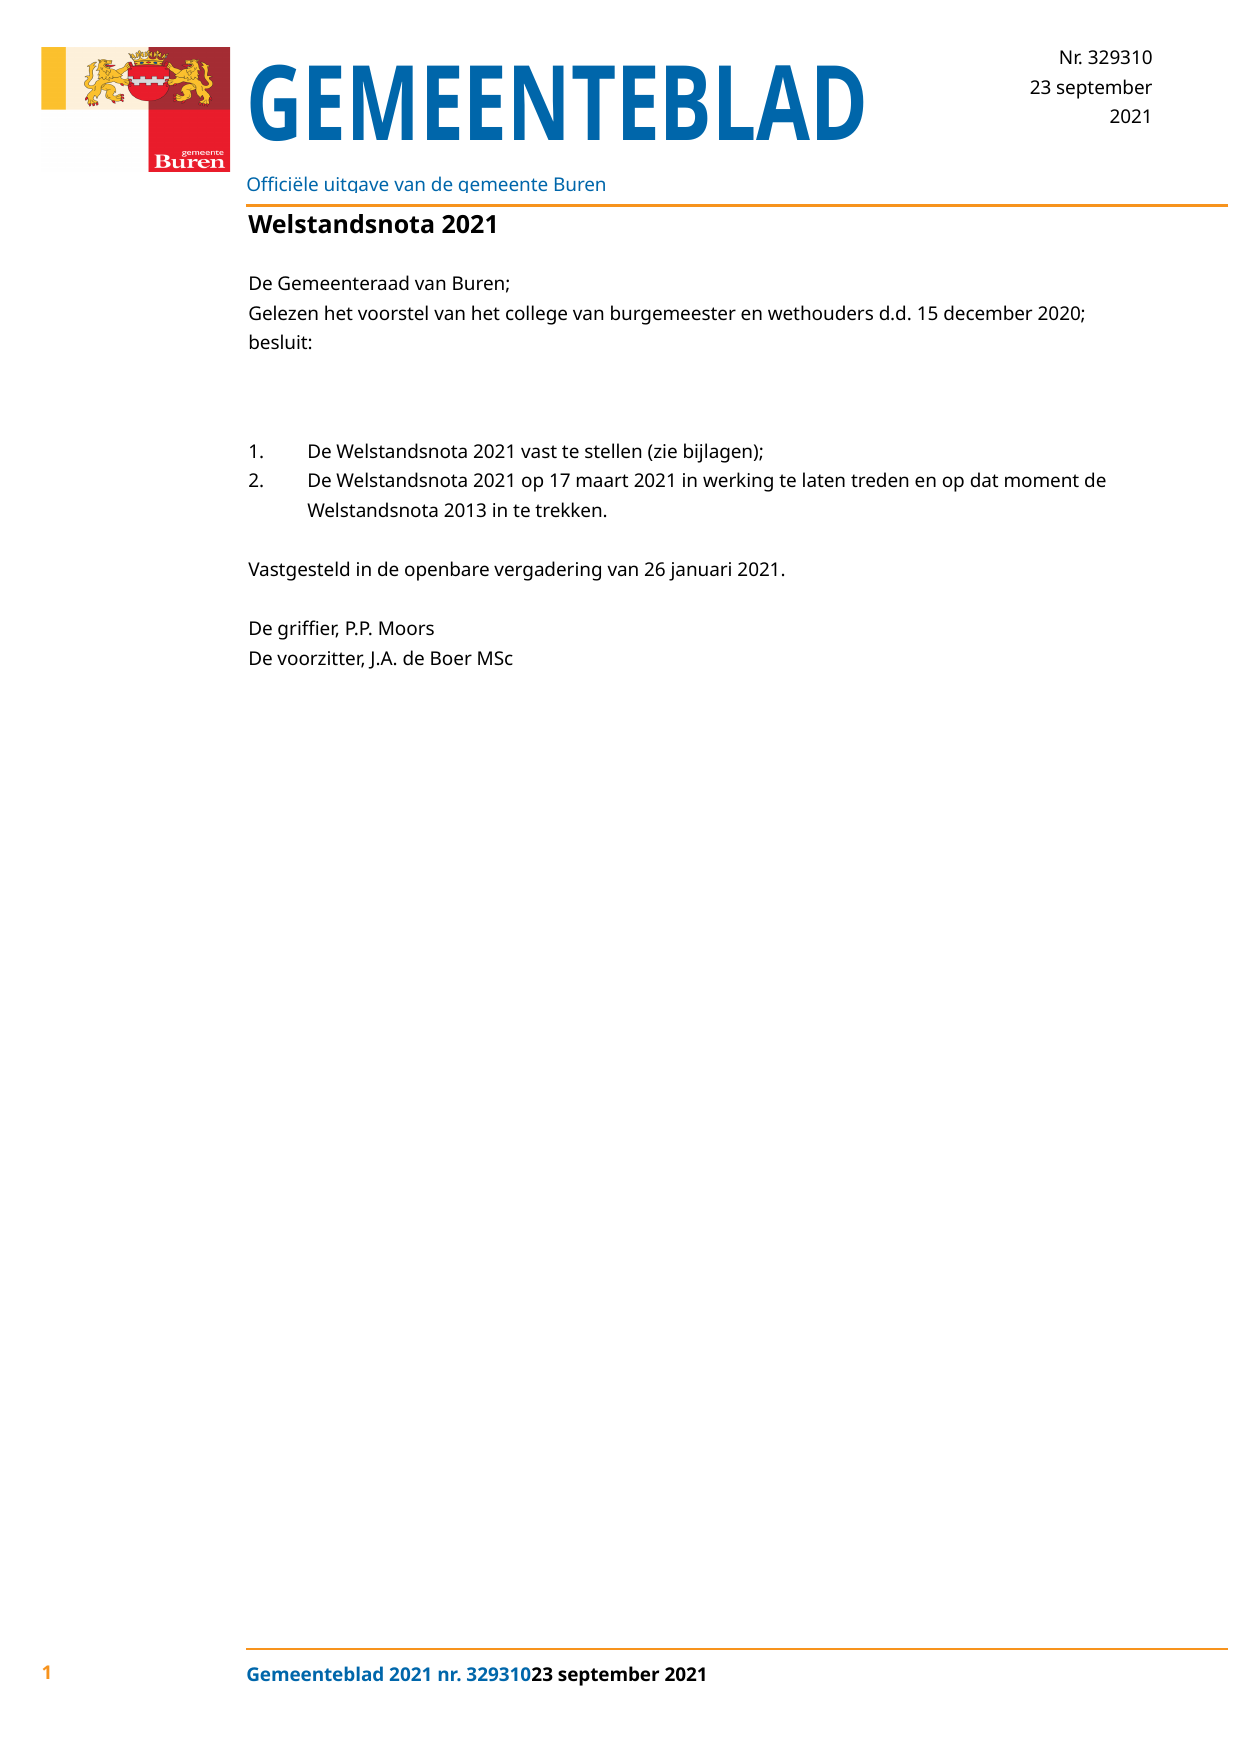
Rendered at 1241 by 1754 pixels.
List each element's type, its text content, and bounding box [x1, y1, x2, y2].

text besluit: [248, 329, 1152, 355]
text Gelezen het voorstel van het college van burgemeester en wethouders d.d. 15 december 2020; [248, 300, 1152, 326]
text De Gemeenteraad van Buren; [248, 270, 1152, 296]
text De voorzitter, J.A. de Boer MSc [248, 645, 1152, 671]
text De griffier, P.P. Moors [248, 615, 1152, 641]
picture [41, 47, 231, 172]
text Welstandsnota 2021 [248, 207, 1152, 241]
list De Welstandsnota 2021 op 17 maart 2021 in werking te laten treden en op dat moment de Welstandsnota 2013 in te trekken. [248, 467, 1152, 523]
text Vastgesteld in de openbare vergadering van 26 januari 2021. [248, 556, 1152, 582]
list De Welstandsnota 2021 vast te stellen (zie bijlagen); [248, 438, 1152, 464]
